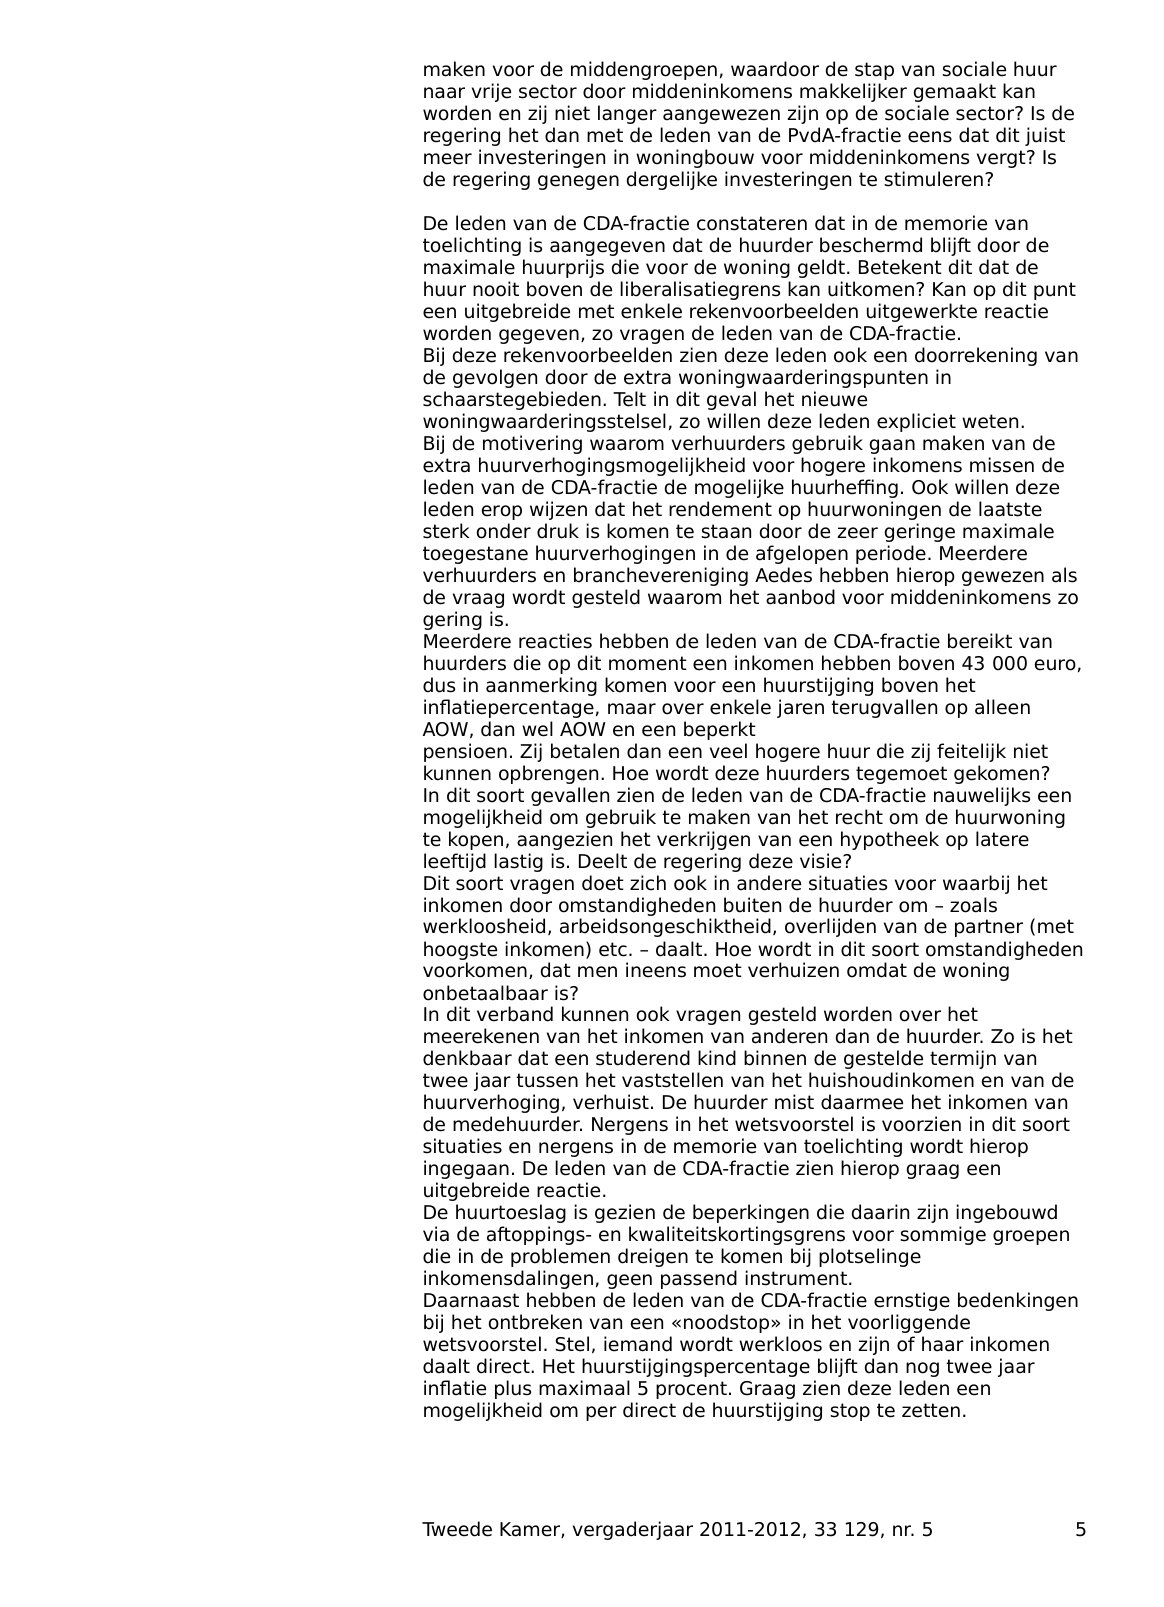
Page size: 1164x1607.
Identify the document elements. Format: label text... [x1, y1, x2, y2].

text Meerdere reacties hebben de leden van de CDA-fractie bereikt van huurders die op dit moment een inkomen hebben boven 43 000 euro, dus in aanmerking komen voor een huurstijging boven het inflatiepercentage, maar over enkele jaren terugvallen op alleen AOW, dan wel AOW en een beperkt [422, 631, 1087, 741]
text Bij deze rekenvoorbeelden zien deze leden ook een doorrekening van de gevolgen door de extra woningwaarderingspunten in schaarstegebieden. Telt in dit geval het nieuwe woningwaarderingsstelsel, zo willen deze leden expliciet weten. [422, 345, 1087, 433]
text Daarnaast hebben de leden van de CDA-fractie ernstige bedenkingen bij het ontbreken van een «noodstop» in het voorliggende wetsvoorstel. Stel, iemand wordt werkloos en zijn of haar inkomen daalt direct. Het huurstijgingspercentage blijft dan nog twee jaar inflatie plus maximaal 5 procent. Graag zien deze leden een mogelijkheid om per direct de huurstijging stop te zetten. [422, 1290, 1087, 1422]
text pensioen. Zij betalen dan een veel hogere huur die zij feitelijk niet kunnen opbrengen. Hoe wordt deze huurders tegemoet gekomen? [422, 741, 1087, 784]
text Dit soort vragen doet zich ook in andere situaties voor waarbij het inkomen door omstandigheden buiten de huurder om – zoals werkloosheid, arbeidsongeschiktheid, overlijden van de partner (met hoogste inkomen) etc. – daalt. Hoe wordt in dit soort omstandigheden voorkomen, dat men ineens moet verhuizen omdat de woning onbetaalbaar is? [422, 872, 1087, 1004]
text De leden van de CDA-fractie constateren dat in de memorie van toelichting is aangegeven dat de huurder beschermd blijft door de maximale huurprijs die voor de woning geldt. Betekent dit dat de huur nooit boven de liberalisatiegrens kan uitkomen? Kan op dit punt een uitgebreide met enkele rekenvoorbeelden uitgewerkte reactie worden gegeven, zo vragen de leden van de CDA-fractie. [422, 213, 1087, 345]
text Bij de motivering waarom verhuurders gebruik gaan maken van de extra huurverhogingsmogelijkheid voor hogere inkomens missen de leden van de CDA-fractie de mogelijke huurheffing. Ook willen deze leden erop wijzen dat het rendement op huurwoningen de laatste sterk onder druk is komen te staan door de zeer geringe maximale toegestane huurverhogingen in de afgelopen periode. Meerdere verhuurders en branchevereniging Aedes hebben hierop gewezen als de vraag wordt gesteld waarom het aanbod voor middeninkomens zo gering is. [422, 433, 1087, 631]
text De huurtoeslag is gezien de beperkingen die daarin zijn ingebouwd via de aftoppings- en kwaliteitskortingsgrens voor sommige groepen die in de problemen dreigen te komen bij plotselinge inkomensdalingen, geen passend instrument. [422, 1202, 1087, 1290]
text In dit soort gevallen zien de leden van de CDA-fractie nauwelijks een mogelijkheid om gebruik te maken van het recht om de huurwoning te kopen, aangezien het verkrijgen van een hypotheek op latere leeftijd lastig is. Deelt de regering deze visie? [422, 784, 1087, 872]
text maken voor de middengroepen, waardoor de stap van sociale huur naar vrije sector door middeninkomens makkelijker gemaakt kan worden en zij niet langer aangewezen zijn op de sociale sector? Is de regering het dan met de leden van de PvdA-fractie eens dat dit juist meer investeringen in woningbouw voor middeninkomens vergt? Is de regering genegen dergelijke investeringen te stimuleren? [422, 59, 1087, 191]
text In dit verband kunnen ook vragen gesteld worden over het meerekenen van het inkomen van anderen dan de huurder. Zo is het denkbaar dat een studerend kind binnen de gestelde termijn van twee jaar tussen het vaststellen van het huishoudinkomen en van de huurverhoging, verhuist. De huurder mist daarmee het inkomen van de medehuurder. Nergens in het wetsvoorstel is voorzien in dit soort situaties en nergens in de memorie van toelichting wordt hierop ingegaan. De leden van de CDA-fractie zien hierop graag een uitgebreide reactie. [422, 1004, 1087, 1202]
